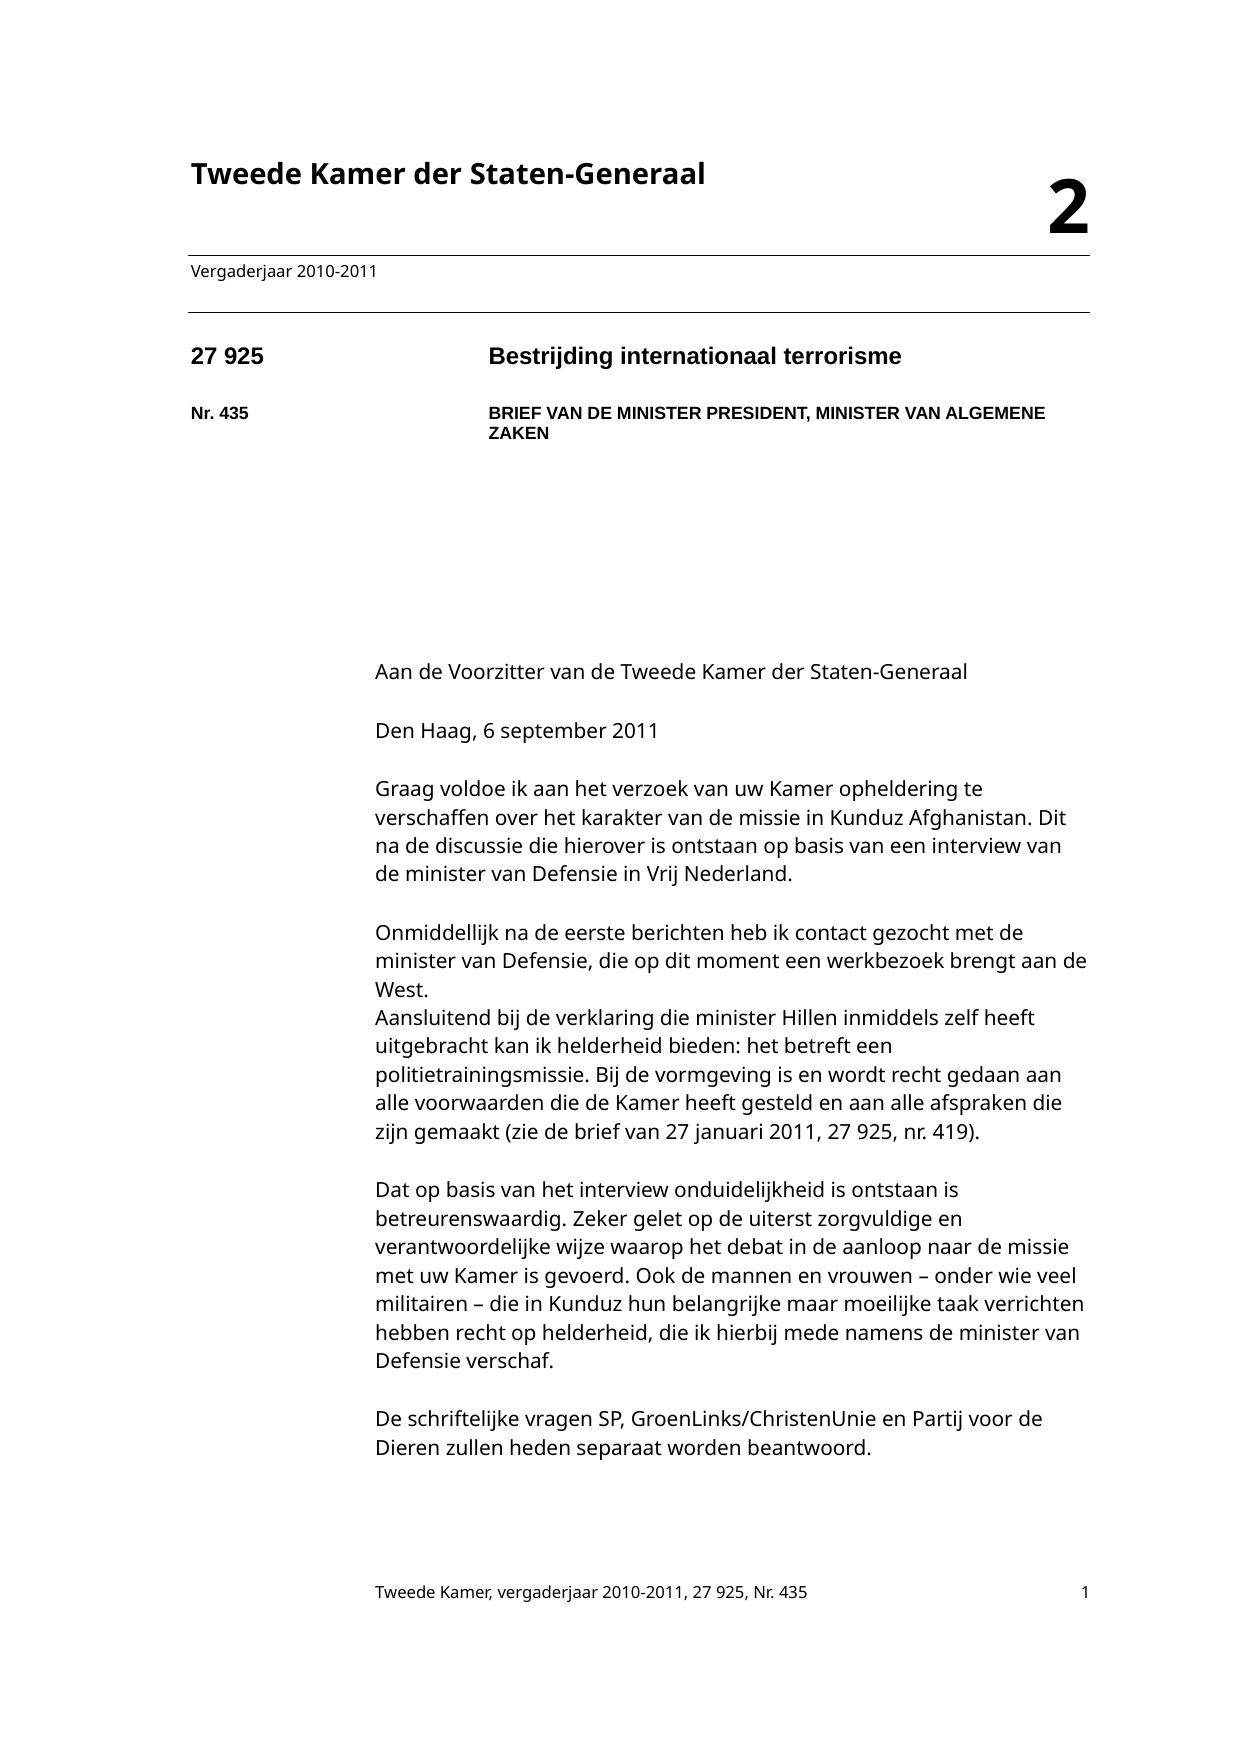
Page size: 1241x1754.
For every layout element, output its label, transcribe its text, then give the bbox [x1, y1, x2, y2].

text Dat op basis van het interview onduidelijkheid is ontstaan is betreurenswaardig. Zeker gelet op de uiterst zorgvuldige en verantwoordelijke wijze waarop het debat in de aanloop naar de missie met uw Kamer is gevoerd. Ook de mannen en vrouwen – onder wie veel militairen – die in Kunduz hun belangrijke maar moeilijke taak verrichten hebben recht op helderheid, die ik hierbij mede namens de minister van Defensie verschaf. [375, 1175, 1090, 1374]
text Onmiddellijk na de eerste berichten heb ik contact gezocht met de minister van Defensie, die op dit moment een werkbezoek brengt aan de West. [375, 918, 1090, 1003]
text De schriftelijke vragen SP, GroenLinks/ChristenUnie en Partij voor de Dieren zullen heden separaat worden beantwoord. [375, 1404, 1090, 1461]
table_header Tweede Kamer der Staten-Generaal [188, 150, 909, 255]
table_cell Bestrijding internationaal terrorisme [485, 339, 1090, 399]
text Aansluitend bij de verklaring die minister Hillen inmiddels zelf heeft uitgebracht kan ik helderheid bieden: het betreft een politietrainingsmissie. Bij de vormgeving is en wordt recht gedaan aan alle voorwaarden die de Kamer heeft gesteld en aan alle afspraken die zijn gemaakt (zie de brief van 27 januari 2011, 27 925, nr. 419). [375, 1003, 1090, 1145]
text Den Haag, 6 september 2011 [375, 716, 1090, 744]
table_cell Vergaderjaar 2010-2011 [188, 256, 485, 312]
table_cell [485, 313, 1090, 339]
table_cell BRIEF VAN DE MINISTER PRESIDENT, MINISTER VAN ALGEMENE ZAKEN [485, 399, 1090, 539]
table_header 2 [910, 150, 1090, 255]
text Graag voldoe ik aan het verzoek van uw Kamer opheldering te verschaffen over het karakter van de missie in Kunduz Afghanistan. Dit na de discussie die hierover is ontstaan op basis van een interview van de minister van Defensie in Vrij Nederland. [375, 774, 1090, 888]
table_cell Nr. 435 [188, 399, 485, 539]
table_cell 27 925 [188, 339, 485, 399]
table_cell [485, 256, 1090, 312]
text Aan de Voorzitter van de Tweede Kamer der Staten-Generaal [375, 657, 1090, 686]
table_cell [188, 313, 485, 339]
